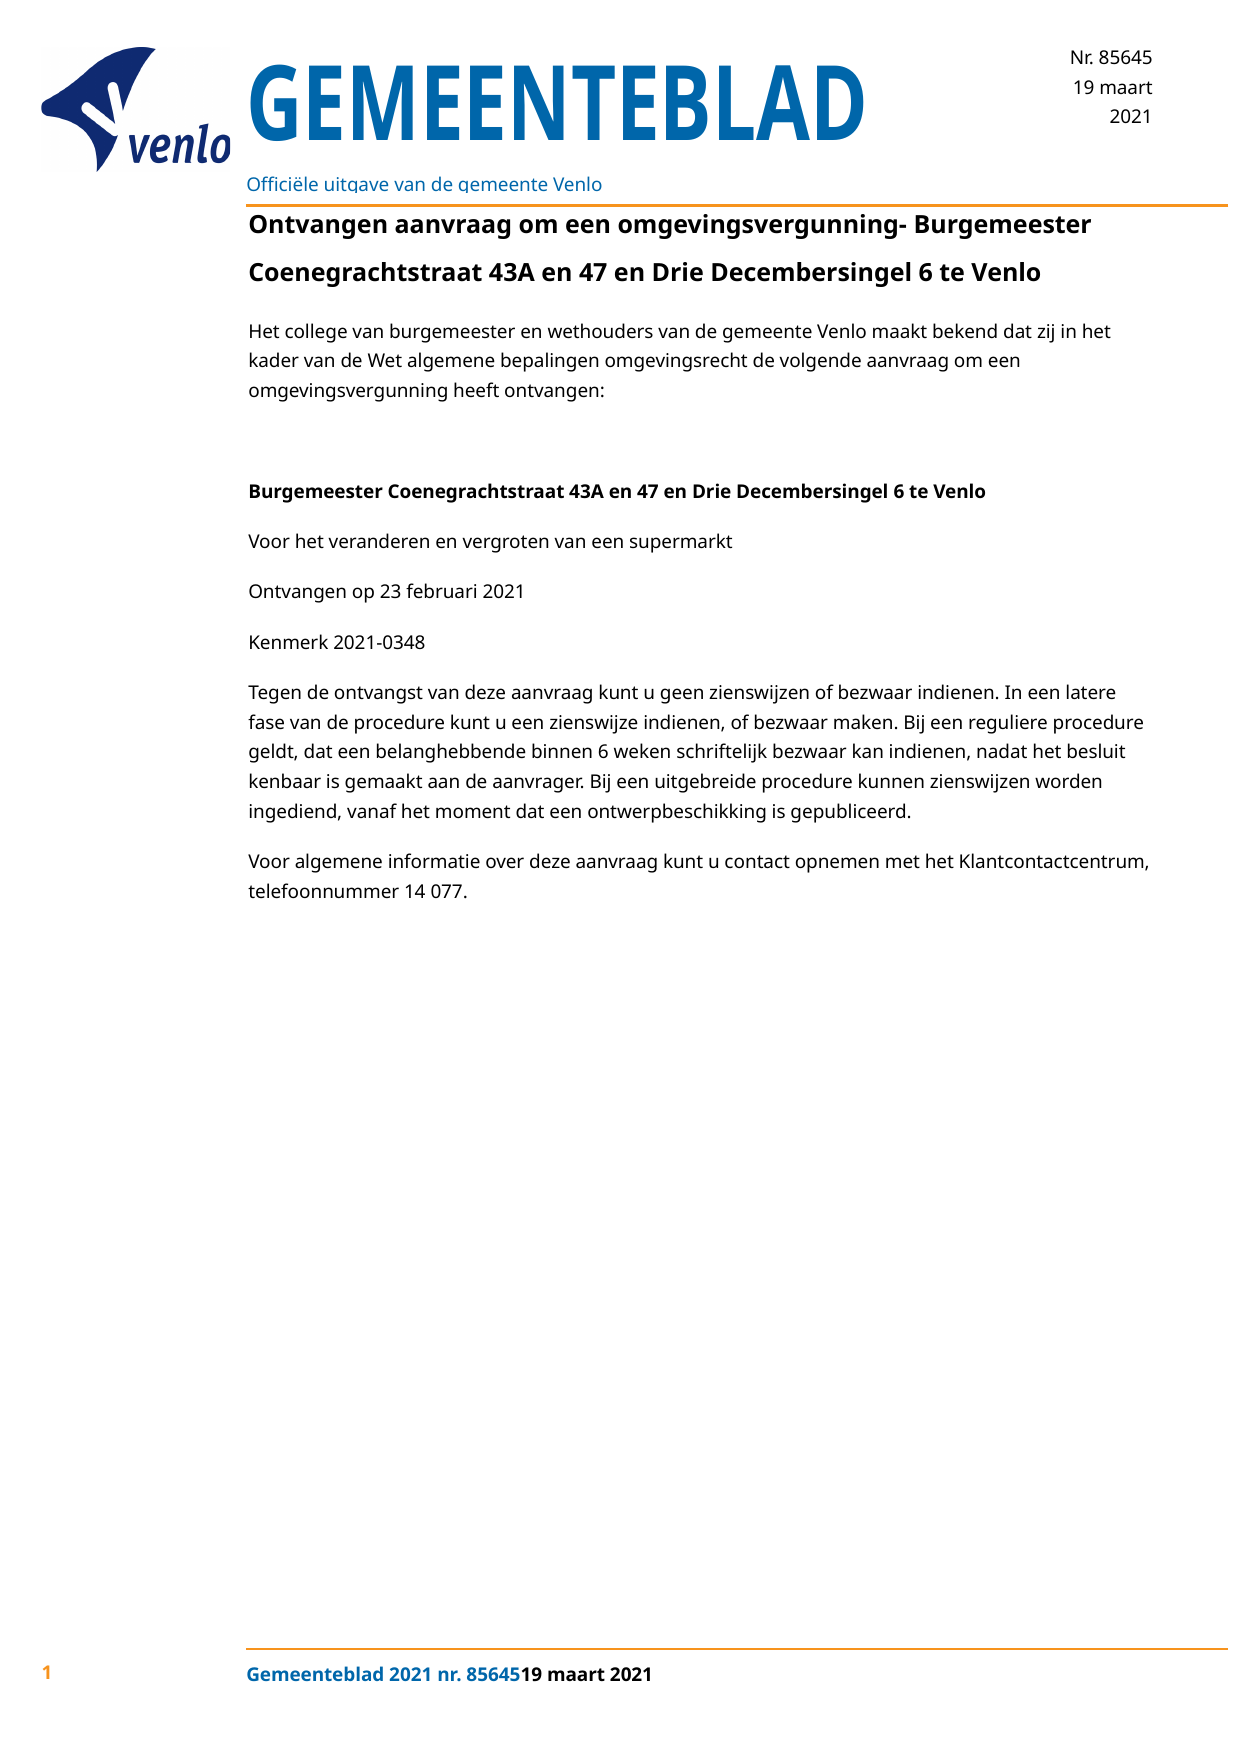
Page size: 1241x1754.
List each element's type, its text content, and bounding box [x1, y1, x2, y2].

picture [41, 47, 231, 172]
text Ontvangen aanvraag om een omgevingsvergunning- Burgemeester Coenegrachtstraat 43A en 47 en Drie Decembersingel 6 te Venlo [248, 207, 1152, 288]
text Burgemeester Coenegrachtstraat 43A en 47 en Drie Decembersingel 6 te Venlo [248, 478, 1152, 504]
text Ontvangen op 23 februari 2021 [248, 579, 1152, 604]
text Het college van burgemeester en wethouders van de gemeente Venlo maakt bekend dat zij in het kader van de Wet algemene bepalingen omgevingsrecht de volgende aanvraag om een omgevingsvergunning heeft ontvangen: [248, 318, 1152, 403]
text Voor het veranderen en vergroten van een supermarkt [248, 528, 1152, 554]
text Tegen de ontvangst van deze aanvraag kunt u geen zienswijzen of bezwaar indienen. In een latere fase van de procedure kunt u een zienswijze indienen, of bezwaar maken. Bij een reguliere procedure geldt, dat een belanghebbende binnen 6 weken schriftelijk bezwaar kan indienen, nadat het besluit kenbaar is gemaakt aan de aanvrager. Bij een uitgebreide procedure kunnen zienswijzen worden ingediend, vanaf het moment dat een ontwerpbeschikking is gepubliceerd. [248, 679, 1152, 824]
text Voor algemene informatie over deze aanvraag kunt u contact opnemen met het Klantcontactcentrum, telefoonnummer 14 077. [248, 848, 1152, 904]
text Kenmerk 2021-0348 [248, 629, 1152, 655]
